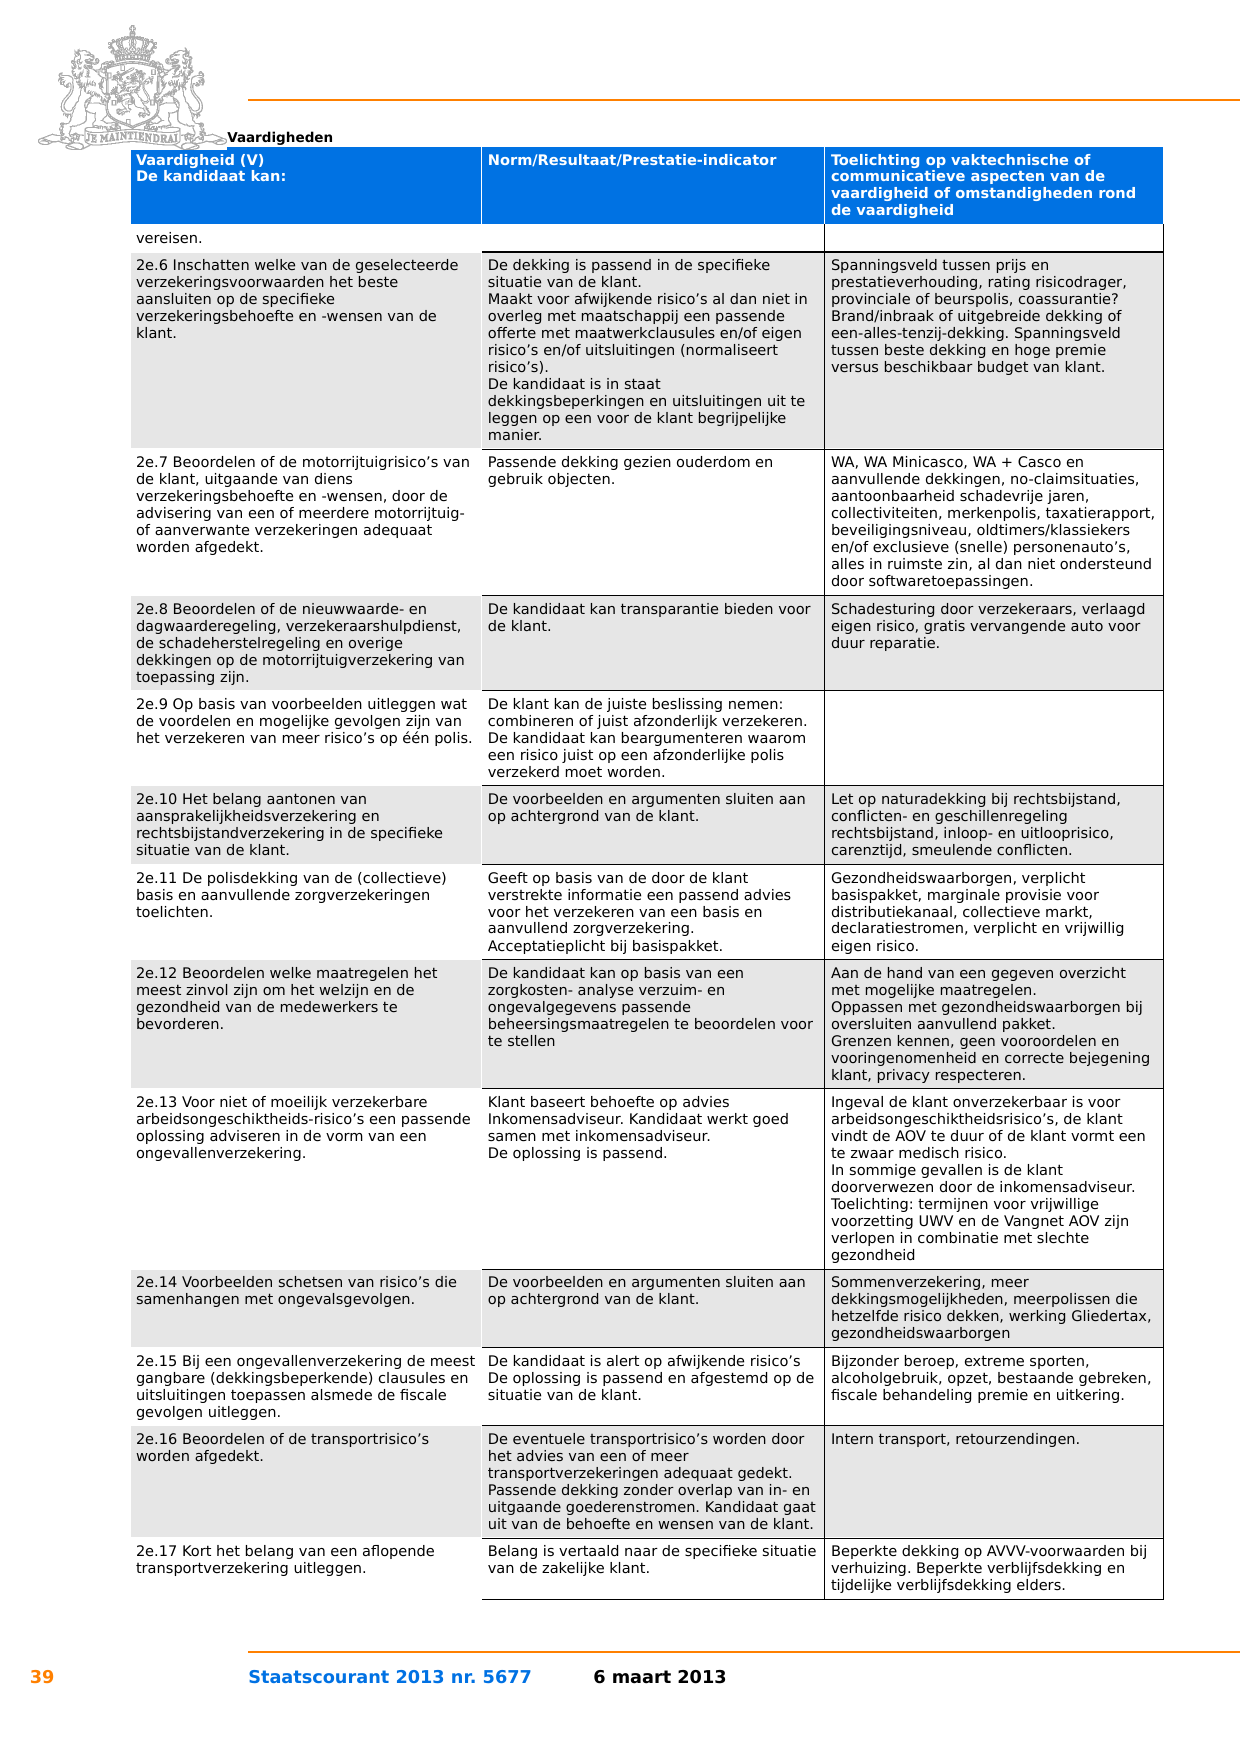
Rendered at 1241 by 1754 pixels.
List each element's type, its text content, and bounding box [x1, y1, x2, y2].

table_cell Intern transport, retourzendingen. [825, 1426, 1163, 1537]
table_cell 2e.12 Beoordelen welke maatregelen het meest zinvol zijn om het welzijn en de gezondheid van de medewerkers te bevorderen. [131, 960, 481, 1088]
table_cell 2e.6 Inschatten welke van de geselecteerde verzekeringsvoorwaarden het beste aansluiten op de specifieke verzekeringsbehoefte en -wensen van de klant. [131, 253, 481, 448]
table_cell 2e.10 Het belang aantonen van aansprakelijkheidsverzekering en rechtsbijstandverzekering in de specifieke situatie van de klant. [131, 786, 481, 864]
table_cell 2e.14 Voorbeelden schetsen van risico’s die samenhangen met ongevalsgevolgen. [131, 1270, 481, 1347]
table_cell Passende dekking gezien ouderdom en gebruik objecten. [482, 450, 824, 595]
table_cell De voorbeelden en argumenten sluiten aan op achtergrond van de klant. [482, 1270, 824, 1347]
table_cell Sommenverzekering, meer dekkingsmogelijkheden, meerpolissen die hetzelfde risico dekken, werking Gliedertax, gezondheidswaarborgen [825, 1270, 1163, 1347]
table_cell De kandidaat kan transparantie bieden voor de klant. [482, 596, 824, 690]
table_cell 2e.7 Beoordelen of de motorrijtuigrisico’s van de klant, uitgaande van diens verzekeringsbehoefte en -wensen, door de advisering van een of meerdere motorrijtuig- of aanverwante verzekeringen adequaat worden afgedekt. [131, 450, 481, 595]
table_cell 2e.16 Beoordelen of de transportrisico’s worden afgedekt. [131, 1426, 481, 1537]
table_cell De kandidaat is alert op afwijkende risico’s De oplossing is passend en afgestemd op de situatie van de klant. [482, 1348, 824, 1425]
table_cell Belang is vertaald naar de specifieke situatie van de zakelijke klant. [482, 1539, 824, 1599]
table_cell WA, WA Minicasco, WA + Casco en aanvullende dekkingen, no-claimsituaties, aantoonbaarheid schadevrije jaren, collectiviteiten, merkenpolis, taxatierapport, beveiligingsniveau, oldtimers/klassiekers en/of exclusieve (snelle) personenauto’s, alles in ruimste zin, al dan niet ondersteund door softwaretoepassingen. [825, 450, 1163, 595]
table_cell De eventuele transportrisico’s worden door het advies van een of meer transportverzekeringen adequaat gedekt. Passende dekking zonder overlap van in- en uitgaande goederenstromen. Kandidaat gaat uit van de behoefte en wensen van de klant. [482, 1426, 824, 1537]
table_cell 2e.15 Bij een ongevallenverzekering de meest gangbare (dekkingsbeperkende) clausules en uitsluitingen toepassen alsmede de fiscale gevolgen uitleggen. [131, 1348, 481, 1425]
table_header Vaardigheden [227, 130, 1163, 146]
picture [38, 25, 227, 150]
table_cell Geeft op basis van de door de klant verstrekte informatie een passend advies voor het verzekeren van een basis en aanvullend zorgverzekering. Acceptatieplicht bij basispakket. [482, 865, 824, 959]
table_cell 2e.17 Kort het belang van een aflopende transportverzekering uitleggen. [131, 1539, 481, 1599]
table_cell 2e.8 Beoordelen of de nieuwwaarde- en dagwaarderegeling, verzekeraarshulpdienst, de schadeherstelregeling en overige dekkingen op de motorrijtuigverzekering van toepassing zijn. [131, 596, 481, 690]
table_cell 2e.9 Op basis van voorbeelden uitleggen wat de voordelen en mogelijke gevolgen zijn van het verzekeren van meer risico’s op één polis. [131, 691, 481, 785]
table_cell Toelichting op vaktechnische of communicatieve aspecten van de vaardigheid of omstandigheden rond de vaardigheid [825, 147, 1163, 224]
table_cell 2e.13 Voor niet of moeilijk verzekerbare arbeidsongeschiktheids-risico’s een passende oplossing adviseren in de vorm van een ongevallenverzekering. [131, 1089, 481, 1268]
table_cell [482, 225, 824, 251]
table_cell Spanningsveld tussen prijs en prestatieverhouding, rating risicodrager, provinciale of beurspolis, coassurantie? Brand/inbraak of uitgebreide dekking of een-alles-tenzij-dekking. Spanningsveld tussen beste dekking en hoge premie versus beschikbaar budget van klant. [825, 253, 1163, 448]
table_cell vereisen. [131, 225, 481, 251]
table_cell 2e.11 De polisdekking van de (collectieve) basis en aanvullende zorgverzekeringen toelichten. [131, 865, 481, 959]
table_cell [825, 225, 1163, 251]
table_cell De dekking is passend in de specifieke situatie van de klant. Maakt voor afwijkende risico’s al dan niet in overleg met maatschappij een passende offerte met maatwerkclausules en/of eigen risico’s en/of uitsluitingen (normaliseert risico’s). De kandidaat is in staat dekkingsbeperkingen en uitsluitingen uit te leggen op een voor de klant begrijpelijke manier. [482, 253, 824, 448]
table_cell Ingeval de klant onverzekerbaar is voor arbeidsongeschiktheidsrisico’s, de klant vindt de AOV te duur of de klant vormt een te zwaar medisch risico. In sommige gevallen is de klant doorverwezen door de inkomensadviseur. Toelichting: termijnen voor vrijwillige voorzetting UWV en de Vangnet AOV zijn verlopen in combinatie met slechte gezondheid [825, 1089, 1163, 1268]
table_cell Klant baseert behoefte op advies Inkomensadviseur. Kandidaat werkt goed samen met inkomensadviseur. De oplossing is passend. [482, 1089, 824, 1268]
table_cell Bijzonder beroep, extreme sporten, alcoholgebruik, opzet, bestaande gebreken, fiscale behandeling premie en uitkering. [825, 1348, 1163, 1425]
table_cell Norm/Resultaat/Prestatie-indicator [482, 147, 824, 224]
table_cell Let op naturadekking bij rechtsbijstand, conflicten- en geschillenregeling rechtsbijstand, inloop- en uitlooprisico, carenztijd, smeulende conflicten. [825, 786, 1163, 864]
table_cell Beperkte dekking op AVVV-voorwaarden bij verhuizing. Beperkte verblijfsdekking en tijdelijke verblijfsdekking elders. [825, 1539, 1163, 1599]
table_cell Vaardigheid (V) De kandidaat kan: [131, 147, 481, 224]
table_cell De kandidaat kan op basis van een zorgkosten- analyse verzuim- en ongevalgegevens passende beheersingsmaatregelen te beoordelen voor te stellen [482, 960, 824, 1088]
table_cell [825, 691, 1163, 785]
table_cell Gezondheidswaarborgen, verplicht basispakket, marginale provisie voor distributiekanaal, collectieve markt, declaratiestromen, verplicht en vrijwillig eigen risico. [825, 865, 1163, 959]
table_cell De voorbeelden en argumenten sluiten aan op achtergrond van de klant. [482, 786, 824, 864]
table_cell De klant kan de juiste beslissing nemen: combineren of juist afzonderlijk verzekeren. De kandidaat kan beargumenteren waarom een risico juist op een afzonderlijke polis verzekerd moet worden. [482, 691, 824, 785]
table_cell Schadesturing door verzekeraars, verlaagd eigen risico, gratis vervangende auto voor duur reparatie. [825, 596, 1163, 690]
table_cell Aan de hand van een gegeven overzicht met mogelijke maatregelen. Oppassen met gezondheidswaarborgen bij oversluiten aanvullend pakket. Grenzen kennen, geen vooroordelen en vooringenomenheid en correcte bejegening klant, privacy respecteren. [825, 960, 1163, 1088]
